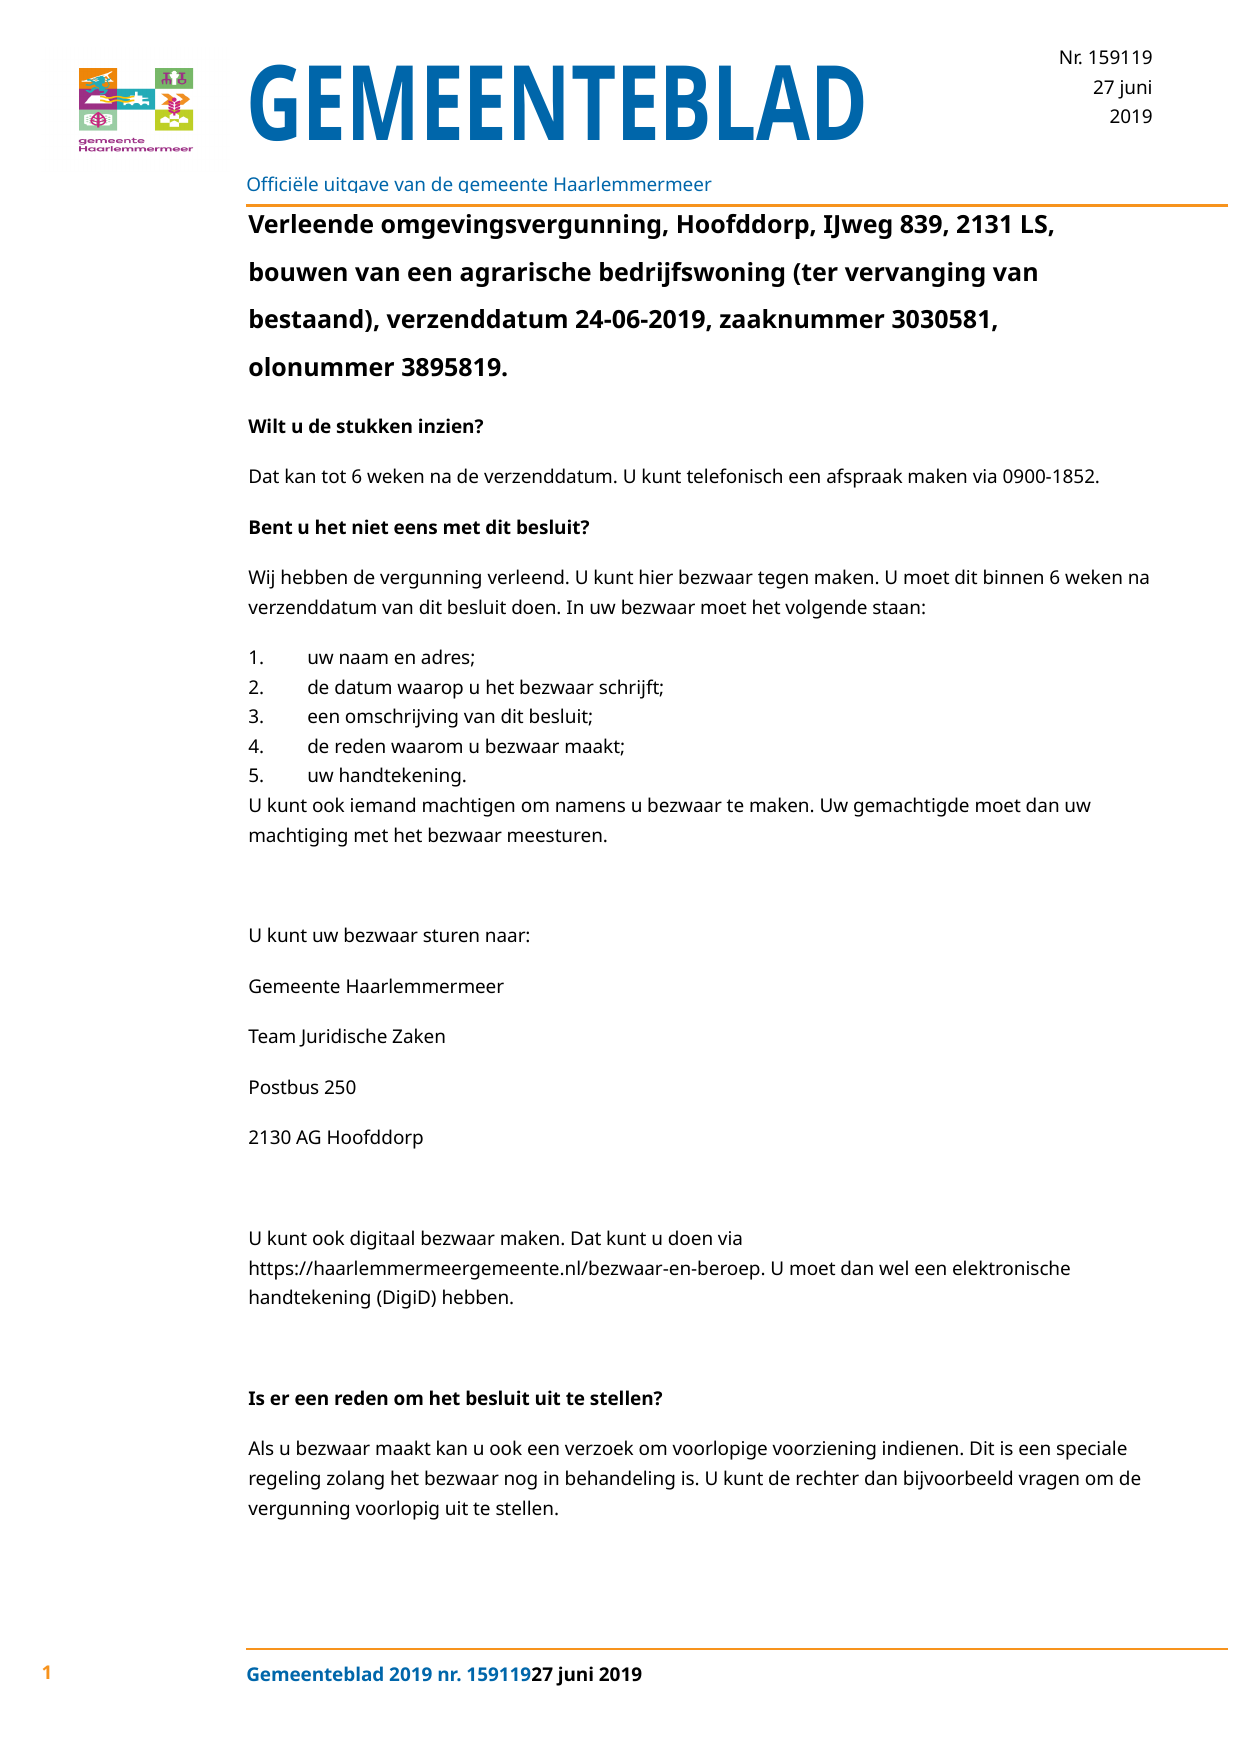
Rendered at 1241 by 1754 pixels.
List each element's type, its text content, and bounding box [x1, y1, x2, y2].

text Is er een reden om het besluit uit te stellen? [248, 1385, 1152, 1411]
text Team Juridische Zaken [248, 1023, 1152, 1049]
text Als u bezwaar maakt kan u ook een verzoek om voorlopige voorziening indienen. Dit is een speciale regeling zolang het bezwaar nog in behandeling is. U kunt de rechter dan bijvoorbeeld vragen om de vergunning voorlopig uit te stellen. [248, 1436, 1152, 1521]
text U kunt ook iemand machtigen om namens u bezwaar te maken. Uw gemachtigde moet dan uw machtiging met het bezwaar meesturen. [248, 792, 1152, 848]
list uw naam en adres; [248, 644, 1152, 670]
text Gemeente Haarlemmermeer [248, 973, 1152, 999]
text Verleende omgevingsvergunning, Hoofddorp, IJweg 839, 2131 LS, bouwen van een agrarische bedrijfswoning (ter vervanging van bestaand), verzenddatum 24-06-2019, zaaknummer 3030581, olonummer 3895819. [248, 207, 1152, 384]
text 2130 AG Hoofddorp [248, 1124, 1152, 1150]
list uw handtekening. [248, 763, 1152, 788]
text Bent u het niet eens met dit besluit? [248, 514, 1152, 540]
text Wilt u de stukken inzien? [248, 413, 1152, 439]
list de reden waarom u bezwaar maakt; [248, 733, 1152, 759]
text Postbus 250 [248, 1074, 1152, 1100]
list een omschrijving van dit besluit; [248, 703, 1152, 729]
text U kunt uw bezwaar sturen naar: [248, 923, 1152, 948]
picture [41, 47, 231, 172]
text Wij hebben de vergunning verleend. U kunt hier bezwaar tegen maken. U moet dit binnen 6 weken na verzenddatum van dit besluit doen. In uw bezwaar moet het volgende staan: [248, 564, 1152, 620]
text U kunt ook digitaal bezwaar maken. Dat kunt u doen via https://haarlemmermeergemeente.nl/bezwaar-en-beroep. U moet dan wel een elektronische handtekening (DigiD) hebben. [248, 1225, 1152, 1310]
text Dat kan tot 6 weken na de verzenddatum. U kunt telefonisch een afspraak maken via 0900-1852. [248, 463, 1152, 489]
list de datum waarop u het bezwaar schrijft; [248, 674, 1152, 700]
